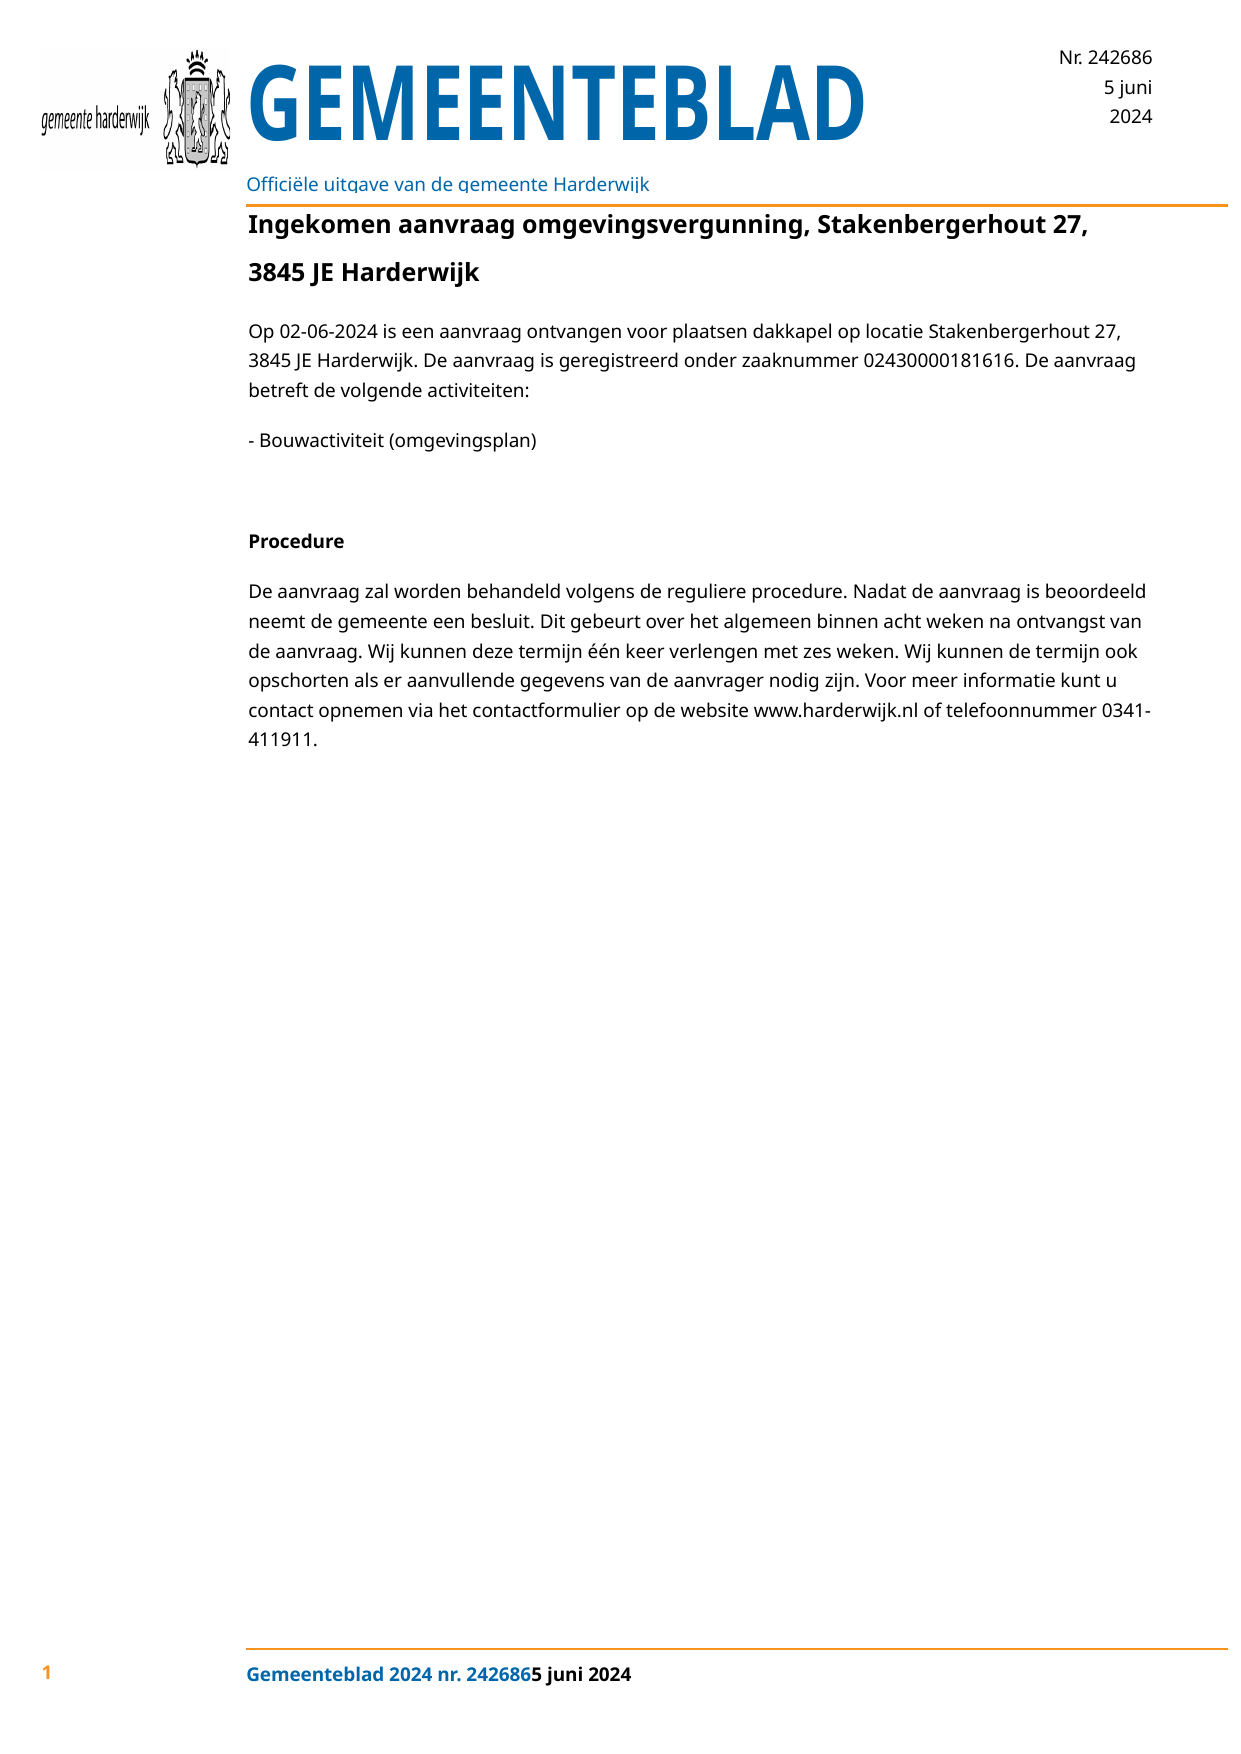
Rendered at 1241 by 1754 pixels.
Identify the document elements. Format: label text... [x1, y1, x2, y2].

text Ingekomen aanvraag omgevingsvergunning, Stakenbergerhout 27, 3845 JE Harderwijk [248, 207, 1152, 288]
text - Bouwactiviteit (omgevingsplan) [248, 427, 1152, 453]
text Op 02-06-2024 is een aanvraag ontvangen voor plaatsen dakkapel op locatie Stakenbergerhout 27, 3845 JE Harderwijk. De aanvraag is geregistreerd onder zaaknummer 02430000181616. De aanvraag betreft de volgende activiteiten: [248, 318, 1152, 403]
text De aanvraag zal worden behandeld volgens de reguliere procedure. Nadat de aanvraag is beoordeeld neemt de gemeente een besluit. Dit gebeurt over het algemeen binnen acht weken na ontvangst van de aanvraag. Wij kunnen deze termijn één keer verlengen met zes weken. Wij kunnen de termijn ook opschorten als er aanvullende gegevens van de aanvrager nodig zijn. Voor meer informatie kunt u contact opnemen via het contactformulier op de website www.harderwijk.nl of telefoonnummer 0341-411911. [248, 579, 1152, 752]
picture [41, 47, 231, 172]
text Procedure [248, 528, 1152, 554]
